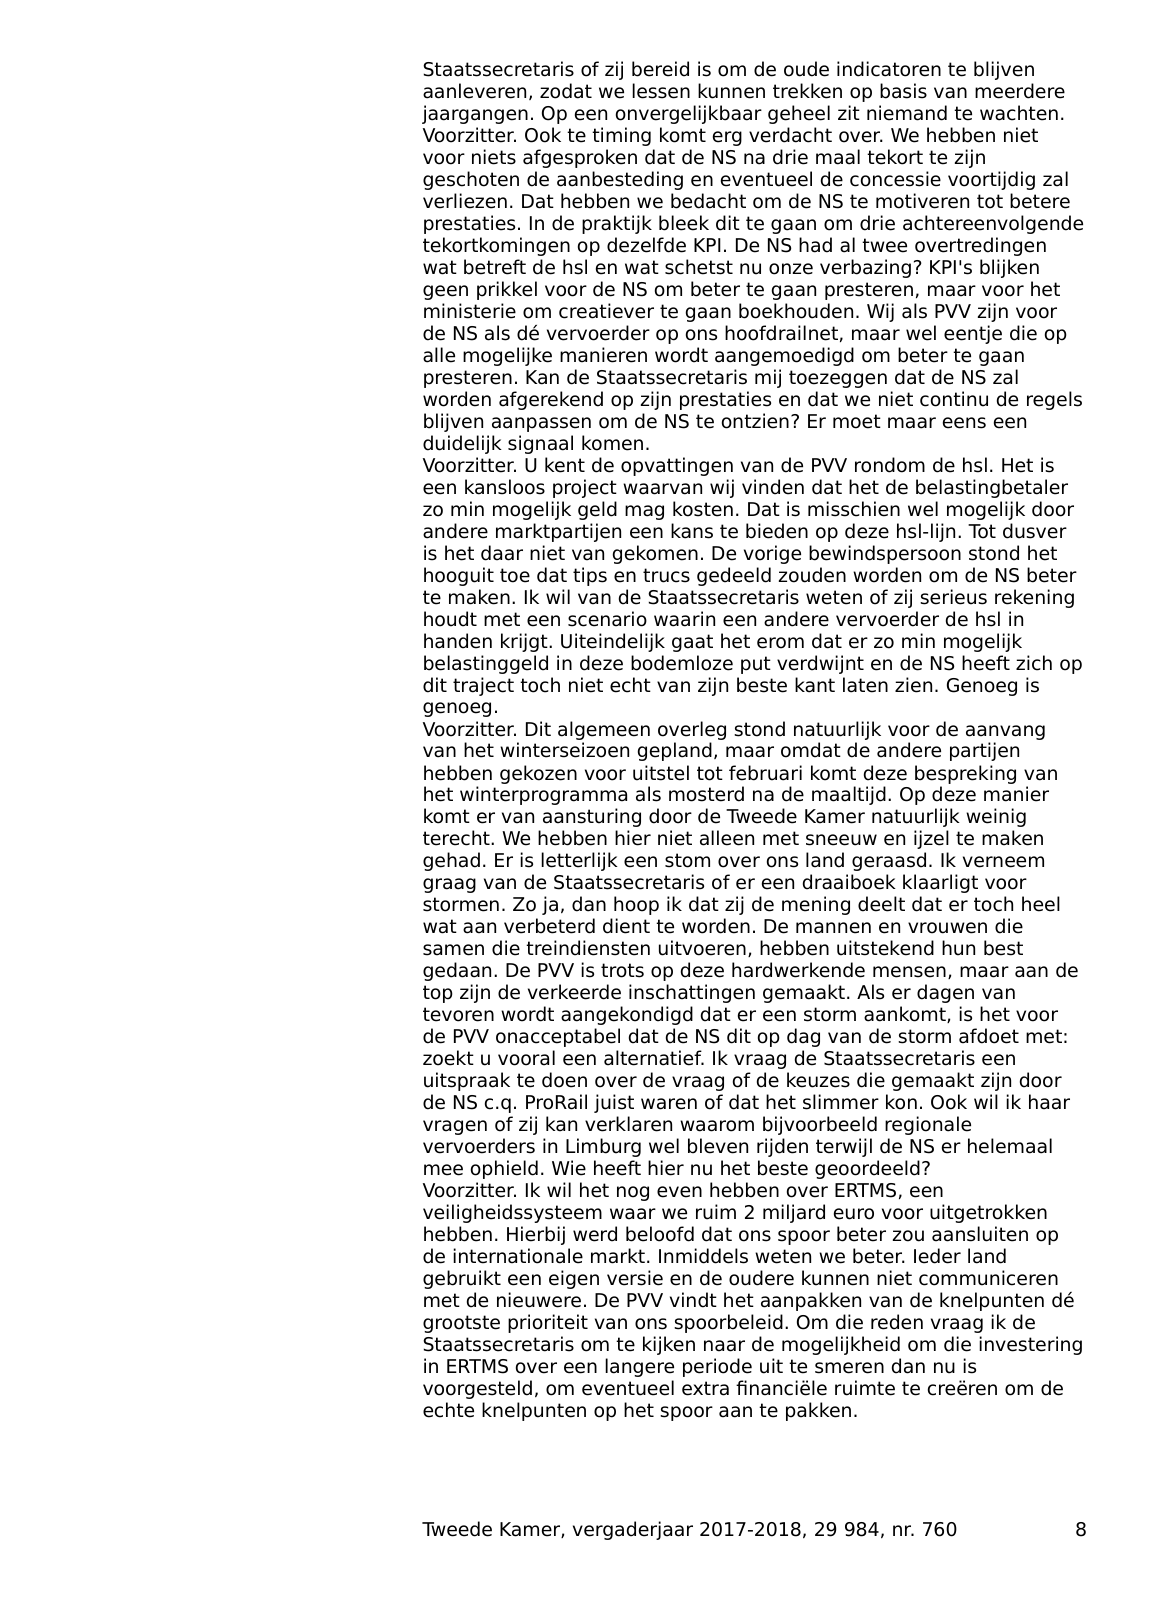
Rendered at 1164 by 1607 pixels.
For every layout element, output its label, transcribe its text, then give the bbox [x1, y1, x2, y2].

text Voorzitter. Dit algemeen overleg stond natuurlijk voor de aanvang van het winterseizoen gepland, maar omdat de andere partijen hebben gekozen voor uitstel tot februari komt deze bespreking van het winterprogramma als mosterd na de maaltijd. Op deze manier komt er van aansturing door de Tweede Kamer natuurlijk weinig terecht. We hebben hier niet alleen met sneeuw en ijzel te maken gehad. Er is letterlijk een stom over ons land geraasd. Ik verneem graag van de Staatssecretaris of er een draaiboek klaarligt voor stormen. Zo ja, dan hoop ik dat zij de mening deelt dat er toch heel wat aan verbeterd dient te worden. De mannen en vrouwen die samen die treindiensten uitvoeren, hebben uitstekend hun best gedaan. De PVV is trots op deze hardwerkende mensen, maar aan de top zijn de verkeerde inschattingen gemaakt. Als er dagen van tevoren wordt aangekondigd dat er een storm aankomt, is het voor de PVV onacceptabel dat de NS dit op dag van de storm afdoet met: zoekt u vooral een alternatief. Ik vraag de Staatssecretaris een uitspraak te doen over de vraag of de keuzes die gemaakt zijn door de NS c.q. ProRail juist waren of dat het slimmer kon. Ook wil ik haar vragen of zij kan verklaren waarom bijvoorbeeld regionale vervoerders in Limburg wel bleven rijden terwijl de NS er helemaal mee ophield. Wie heeft hier nu het beste geoordeeld? [422, 718, 1087, 1180]
text Voorzitter. U kent de opvattingen van de PVV rondom de hsl. Het is een kansloos project waarvan wij vinden dat het de belastingbetaler zo min mogelijk geld mag kosten. Dat is misschien wel mogelijk door andere marktpartijen een kans te bieden op deze hsl-lijn. Tot dusver is het daar niet van gekomen. De vorige bewindspersoon stond het hooguit toe dat tips en trucs gedeeld zouden worden om de NS beter te maken. Ik wil van de Staatssecretaris weten of zij serieus rekening houdt met een scenario waarin een andere vervoerder de hsl in handen krijgt. Uiteindelijk gaat het erom dat er zo min mogelijk belastinggeld in deze bodemloze put verdwijnt en de NS heeft zich op dit traject toch niet echt van zijn beste kant laten zien. Genoeg is genoeg. [422, 455, 1087, 718]
text Staatssecretaris of zij bereid is om de oude indicatoren te blijven aanleveren, zodat we lessen kunnen trekken op basis van meerdere jaargangen. Op een onvergelijkbaar geheel zit niemand te wachten. [422, 59, 1087, 125]
text Voorzitter. Ik wil het nog even hebben over ERTMS, een veiligheidssysteem waar we ruim 2 miljard euro voor uitgetrokken hebben. Hierbij werd beloofd dat ons spoor beter zou aansluiten op de internationale markt. Inmiddels weten we beter. Ieder land gebruikt een eigen versie en de oudere kunnen niet communiceren met de nieuwere. De PVV vindt het aanpakken van de knelpunten dé grootste prioriteit van ons spoorbeleid. Om die reden vraag ik de Staatssecretaris om te kijken naar de mogelijkheid om die investering in ERTMS over een langere periode uit te smeren dan nu is voorgesteld, om eventueel extra financiële ruimte te creëren om de echte knelpunten op het spoor aan te pakken. [422, 1180, 1087, 1422]
text Voorzitter. Ook te timing komt erg verdacht over. We hebben niet voor niets afgesproken dat de NS na drie maal tekort te zijn geschoten de aanbesteding en eventueel de concessie voortijdig zal verliezen. Dat hebben we bedacht om de NS te motiveren tot betere prestaties. In de praktijk bleek dit te gaan om drie achtereenvolgende tekortkomingen op dezelfde KPI. De NS had al twee overtredingen wat betreft de hsl en wat schetst nu onze verbazing? KPI's blijken geen prikkel voor de NS om beter te gaan presteren, maar voor het ministerie om creatiever te gaan boekhouden. Wij als PVV zijn voor de NS als dé vervoerder op ons hoofdrailnet, maar wel eentje die op alle mogelijke manieren wordt aangemoedigd om beter te gaan presteren. Kan de Staatssecretaris mij toezeggen dat de NS zal worden afgerekend op zijn prestaties en dat we niet continu de regels blijven aanpassen om de NS te ontzien? Er moet maar eens een duidelijk signaal komen. [422, 125, 1087, 455]
